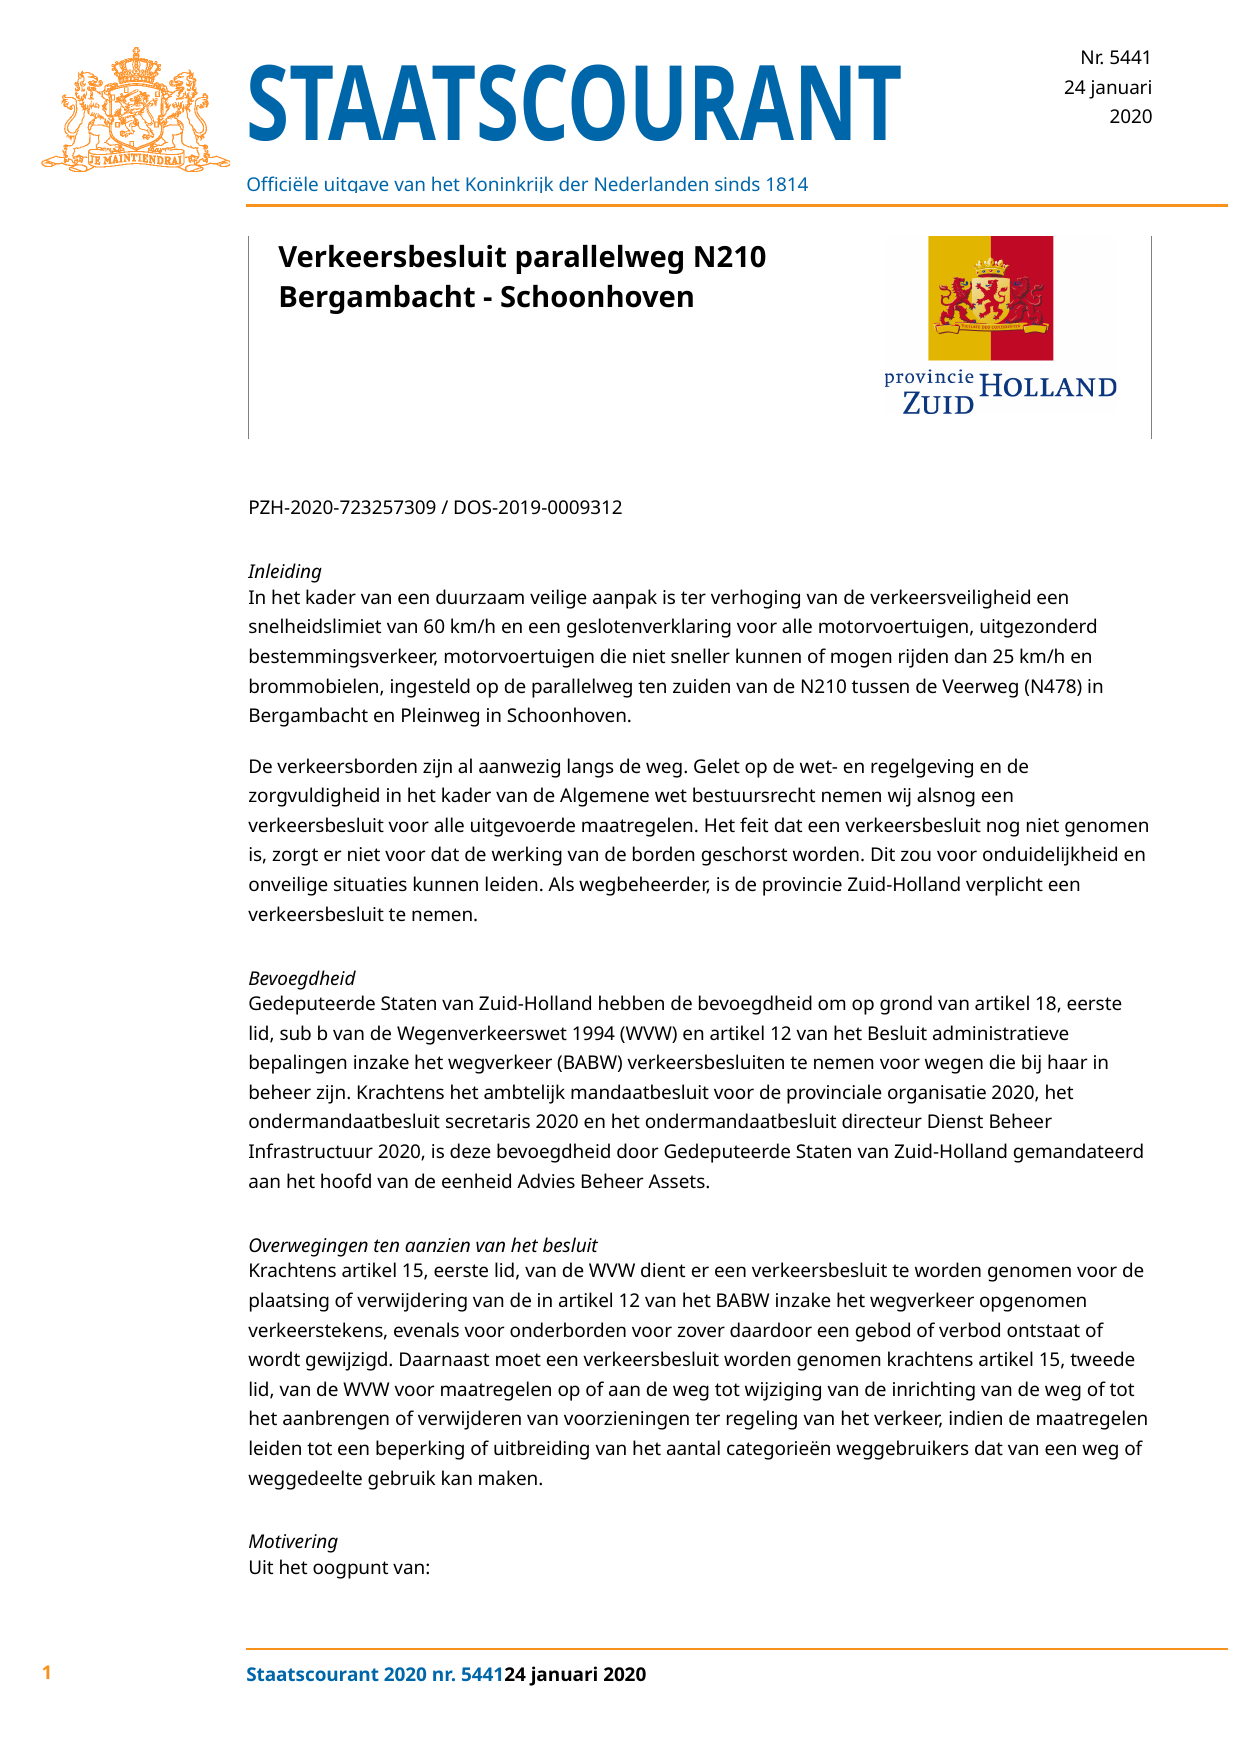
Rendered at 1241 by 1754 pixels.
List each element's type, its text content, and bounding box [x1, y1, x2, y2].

text Motivering [248, 1529, 1152, 1554]
table_header [850, 414, 1151, 439]
table_header [850, 236, 885, 413]
text Overwegingen ten aanzien van het besluit [248, 1232, 1152, 1258]
picture [41, 47, 231, 172]
text Uit het oogpunt van: [248, 1554, 1152, 1580]
table_header Verkeersbesluit parallelweg N210 Bergambacht - Schoonhoven [249, 236, 850, 439]
text Inleiding [248, 558, 1152, 584]
text Krachtens artikel 15, eerste lid, van de WVW dient er een verkeersbesluit te worden genomen voor de plaatsing of verwijdering van de in artikel 12 van het BABW inzake het wegverkeer opgenomen verkeerstekens, evenals voor onderborden voor zover daardoor een gebod of verbod ontstaat of wordt gewijzigd. Daarnaast moet een verkeersbesluit worden genomen krachtens artikel 15, tweede lid, van de WVW voor maatregelen op of aan de weg tot wijziging van de inrichting van de weg of tot het aanbrengen of verwijderen van voorzieningen ter regeling van het verkeer, indien de maatregelen leiden tot een beperking of uitbreiding van het aantal categorieën weggebruikers dat van een weg of weggedeelte gebruik kan maken. [248, 1258, 1152, 1490]
text Gedeputeerde Staten van Zuid-Holland hebben de bevoegdheid om op grond van artikel 18, eerste lid, sub b van de Wegenverkeerswet 1994 (WVW) en artikel 12 van het Besluit administratieve bepalingen inzake het wegverkeer (BABW) verkeersbesluiten te nemen voor wegen die bij haar in beheer zijn. Krachtens het ambtelijk mandaatbesluit voor de provinciale organisatie 2020, het ondermandaatbesluit secretaris 2020 en het ondermandaatbesluit directeur Dienst Beheer Infrastructuur 2020, is deze bevoegdheid door Gedeputeerde Staten van Zuid-Holland gemandateerd aan het hoofd van de eenheid Advies Beheer Assets. [248, 990, 1152, 1194]
text PZH-2020-723257309 / DOS-2019-0009312 [248, 494, 1152, 520]
text In het kader van een duurzaam veilige aanpak is ter verhoging van de verkeersveiligheid een snelheidslimiet van 60 km/h en een geslotenverklaring voor alle motorvoertuigen, uitgezonderd bestemmingsverkeer, motorvoertuigen die niet sneller kunnen of mogen rijden dan 25 km/h en brommobielen, ingesteld op de parallelweg ten zuiden van de N210 tussen de Veerweg (N478) in Bergambacht en Pleinweg in Schoonhoven. [248, 584, 1152, 728]
picture [885, 236, 1117, 414]
text De verkeersborden zijn al aanwezig langs de weg. Gelet op de wet- en regelgeving en de zorgvuldigheid in het kader van de Algemene wet bestuursrecht nemen wij alsnog een verkeersbesluit voor alle uitgevoerde maatregelen. Het feit dat een verkeersbesluit nog niet genomen is, zorgt er niet voor dat de werking van de borden geschorst worden. Dit zou voor onduidelijkheid en onveilige situaties kunnen leiden. Als wegbeheerder, is de provincie Zuid-Holland verplicht een verkeersbesluit te nemen. [248, 753, 1152, 926]
text Bevoegdheid [248, 965, 1152, 990]
table_header [1117, 236, 1151, 413]
